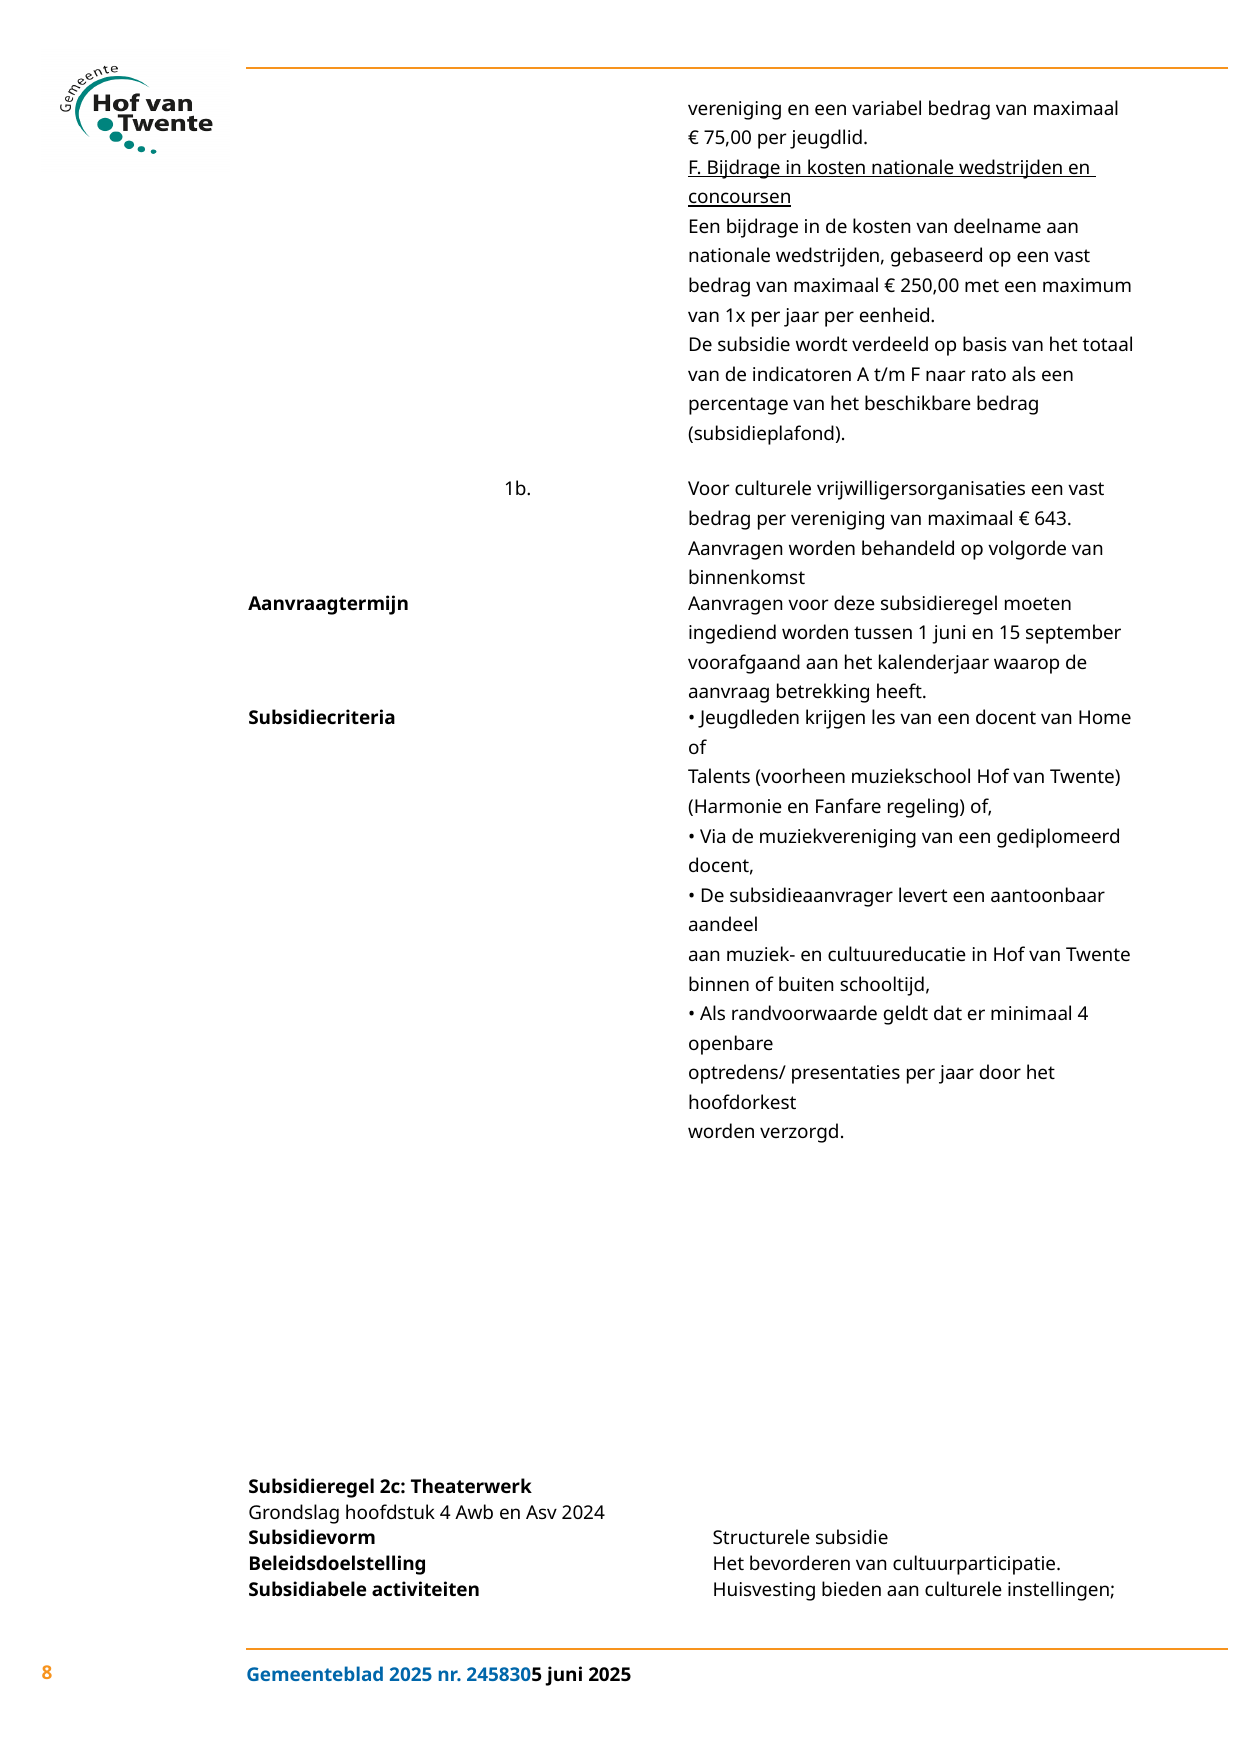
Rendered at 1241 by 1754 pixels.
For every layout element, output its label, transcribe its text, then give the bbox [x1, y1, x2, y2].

table_cell • Jeugdleden krijgen les van een docent van Home of Talents (voorheen muziekschool Hof van Twente) (Harmonie en Fanfare regeling) of, • Via de muziekvereniging van een gediplomeerd docent, • De subsidieaanvrager levert een aantoonbaar aandeel aan muziek- en cultuureducatie in Hof van Twente binnen of buiten schooltijd, • Als randvoorwaarde geldt dat er minimaal 4 openbare optredens/ presentaties per jaar door het hoofdorkest worden verzorgd. [688, 705, 1152, 1144]
table_cell Beleidsdoelstelling [248, 1550, 518, 1576]
table_cell Subsidievorm [248, 1525, 518, 1550]
table_header Subsidieregel 2c: Theaterwerk [248, 1473, 1152, 1499]
table_cell Aanvraagtermijn [248, 590, 504, 704]
table_cell Subsidiabele activiteiten [248, 1576, 518, 1602]
table_cell Grondslag hoofdstuk 4 Awb en Asv 2024 [248, 1499, 1152, 1524]
table_cell [248, 476, 504, 590]
table_cell [518, 1576, 712, 1602]
picture [41, 47, 231, 172]
table_cell [518, 1550, 712, 1576]
table_cell [504, 705, 688, 1144]
table_cell Het bevorderen van cultuurparticipatie. [713, 1550, 1152, 1576]
table_cell [518, 1525, 712, 1550]
table_cell [504, 95, 688, 476]
table_cell [504, 590, 688, 704]
table_cell Aanvragen voor deze subsidieregel moeten ingediend worden tussen 1 juni en 15 september voorafgaand aan het kalenderjaar waarop de aanvraag betrekking heeft. [688, 590, 1152, 704]
table_cell Voor culturele vrijwilligersorganisaties een vast bedrag per vereniging van maximaal € 643. Aanvragen worden behandeld op volgorde van binnenkomst [688, 476, 1152, 590]
table_cell [248, 95, 504, 476]
table_cell Huisvesting bieden aan culturele instellingen; [713, 1576, 1152, 1602]
table_cell Structurele subsidie [713, 1525, 1152, 1550]
table_cell Subsidiecriteria [248, 705, 504, 1144]
table_cell 1b. [504, 476, 688, 590]
table_cell vereniging en een variabel bedrag van maximaal € 75,00 per jeugdlid. F. Bijdrage in kosten nationale wedstrijden en concoursen Een bijdrage in de kosten van deelname aan nationale wedstrijden, gebaseerd op een vast bedrag van maximaal € 250,00 met een maximum van 1x per jaar per eenheid. De subsidie wordt verdeeld op basis van het totaal van de indicatoren A t/m F naar rato als een percentage van het beschikbare bedrag (subsidieplafond). [688, 95, 1152, 476]
